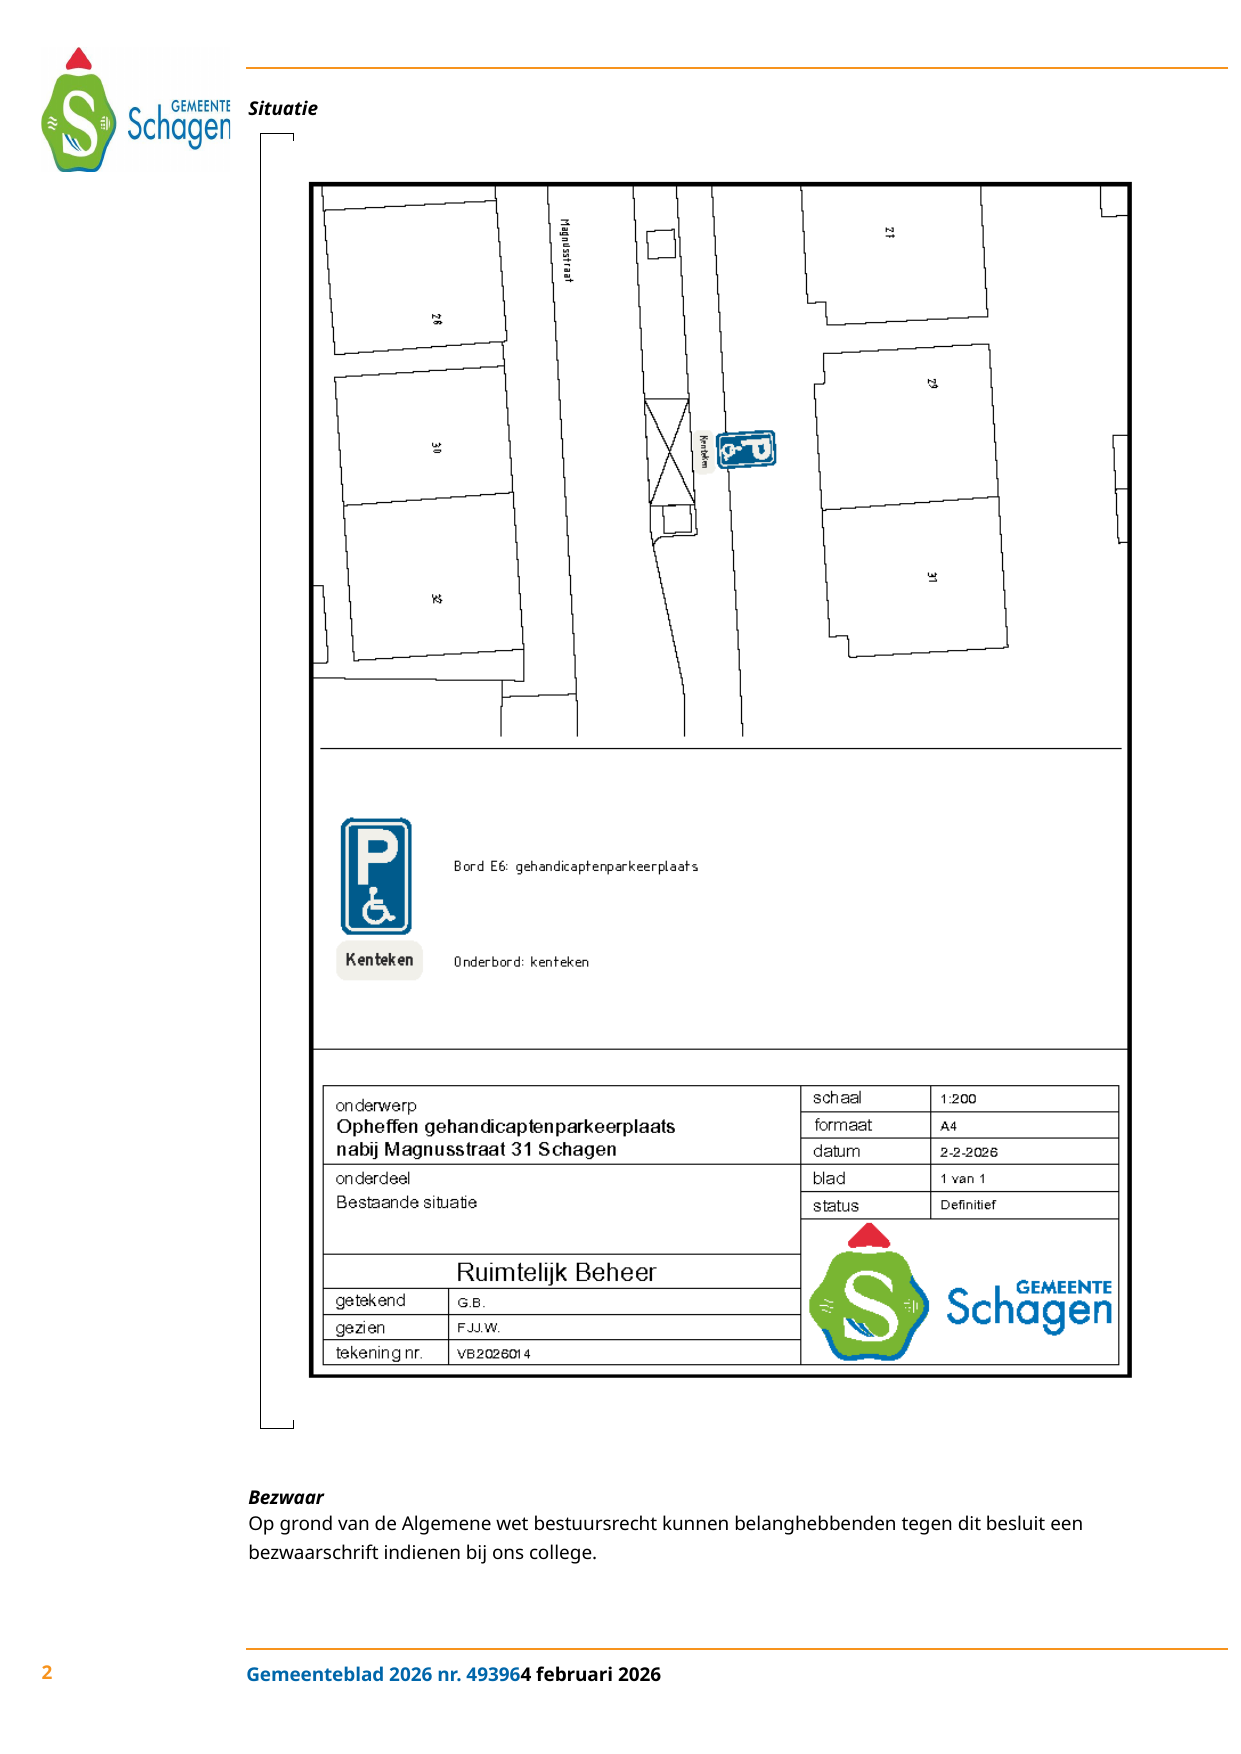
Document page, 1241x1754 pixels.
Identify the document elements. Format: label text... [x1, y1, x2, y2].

picture [41, 47, 231, 172]
text Situatie [248, 95, 1152, 121]
text Bezwaar [248, 1484, 1152, 1510]
text Op grond van de Algemene wet bestuursrecht kunnen belanghebbenden tegen dit besluit een bezwaarschrift indienen bij ons college. [248, 1510, 1152, 1565]
picture [268, 141, 1173, 1420]
